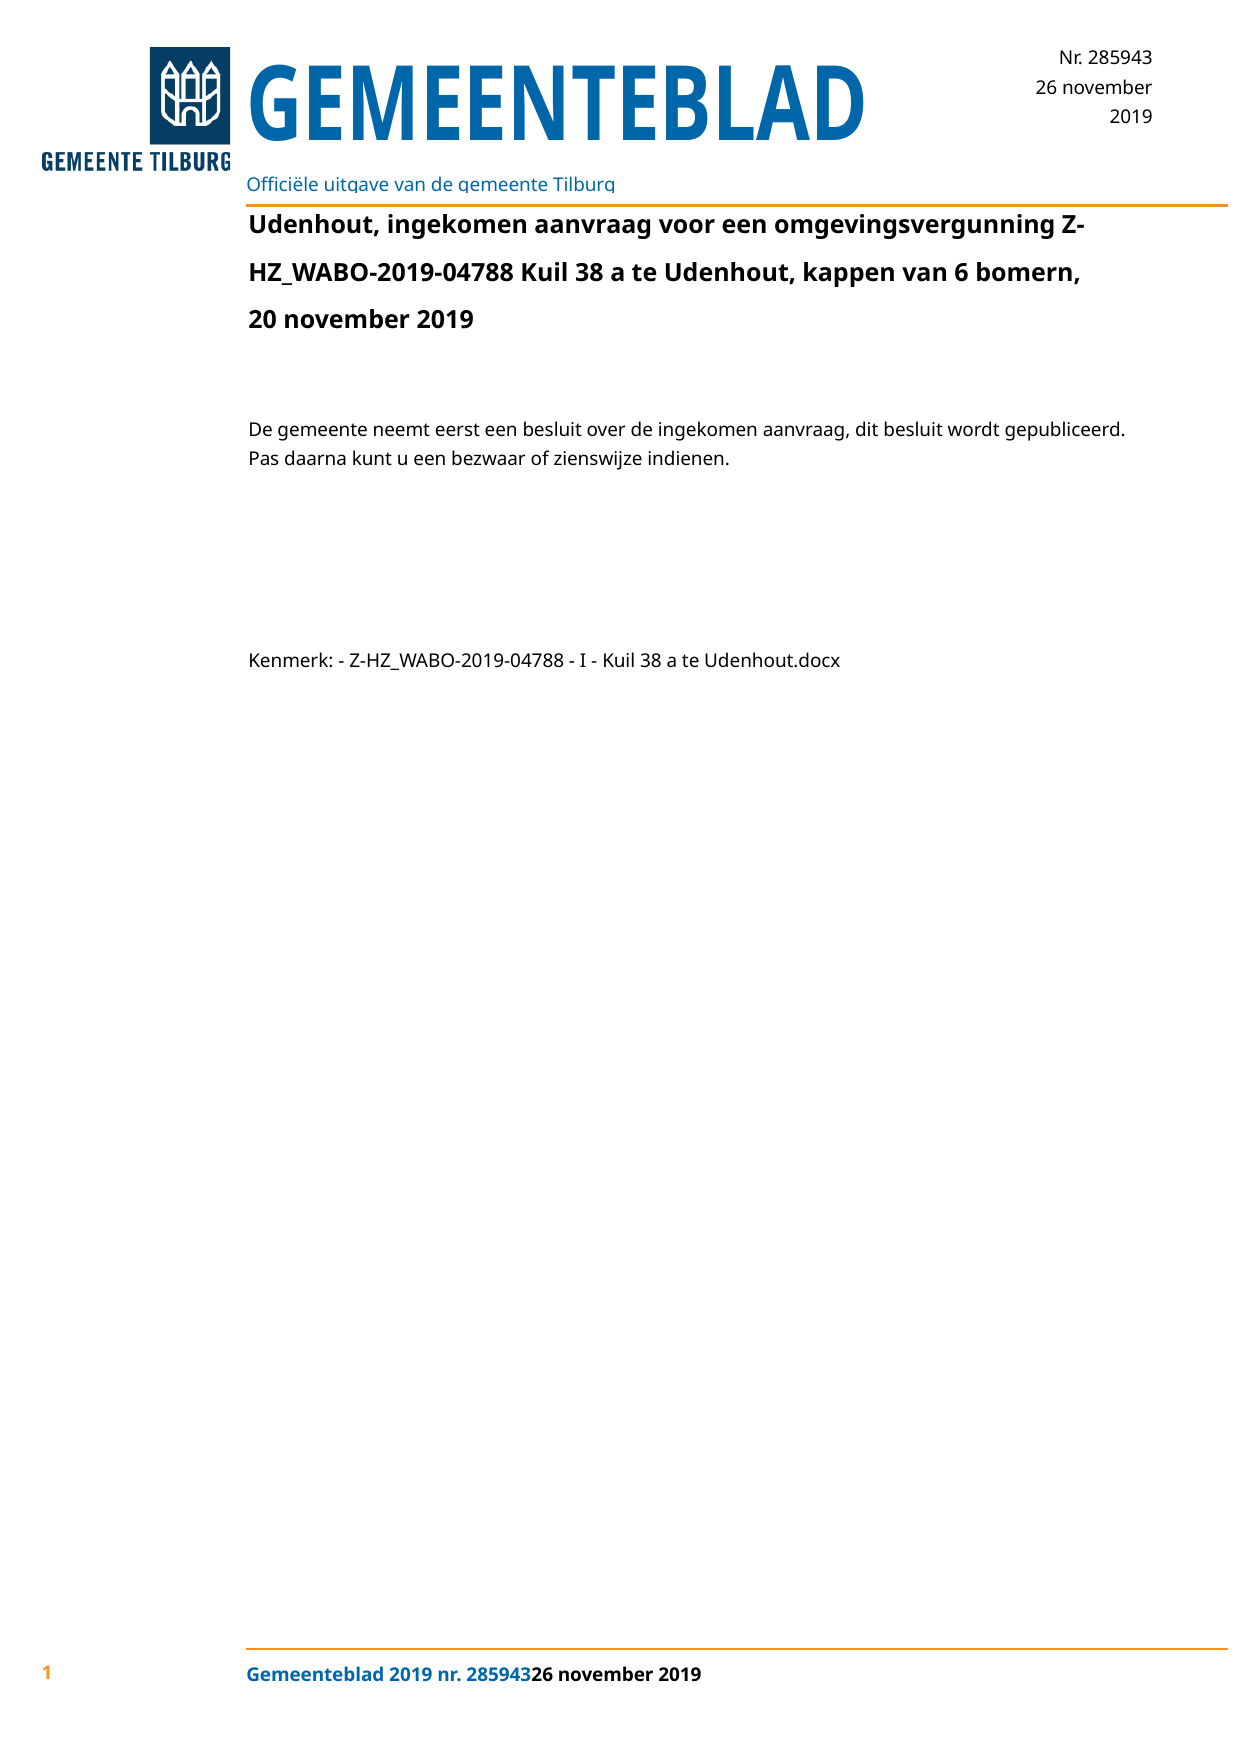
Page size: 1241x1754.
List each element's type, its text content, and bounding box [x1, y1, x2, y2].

text Udenhout, ingekomen aanvraag voor een omgevingsvergunning Z-HZ_WABO-2019-04788 Kuil 38 a te Udenhout, kappen van 6 bomern, 20 november 2019 [248, 207, 1152, 336]
text De gemeente neemt eerst een besluit over de ingekomen aanvraag, dit besluit wordt gepubliceerd. Pas daarna kunt u een bezwaar of zienswijze indienen. [248, 416, 1152, 471]
text Kenmerk: - Z-HZ_WABO-2019-04788 - I - Kuil 38 a te Udenhout.docx [248, 647, 1152, 673]
picture [41, 47, 231, 172]
